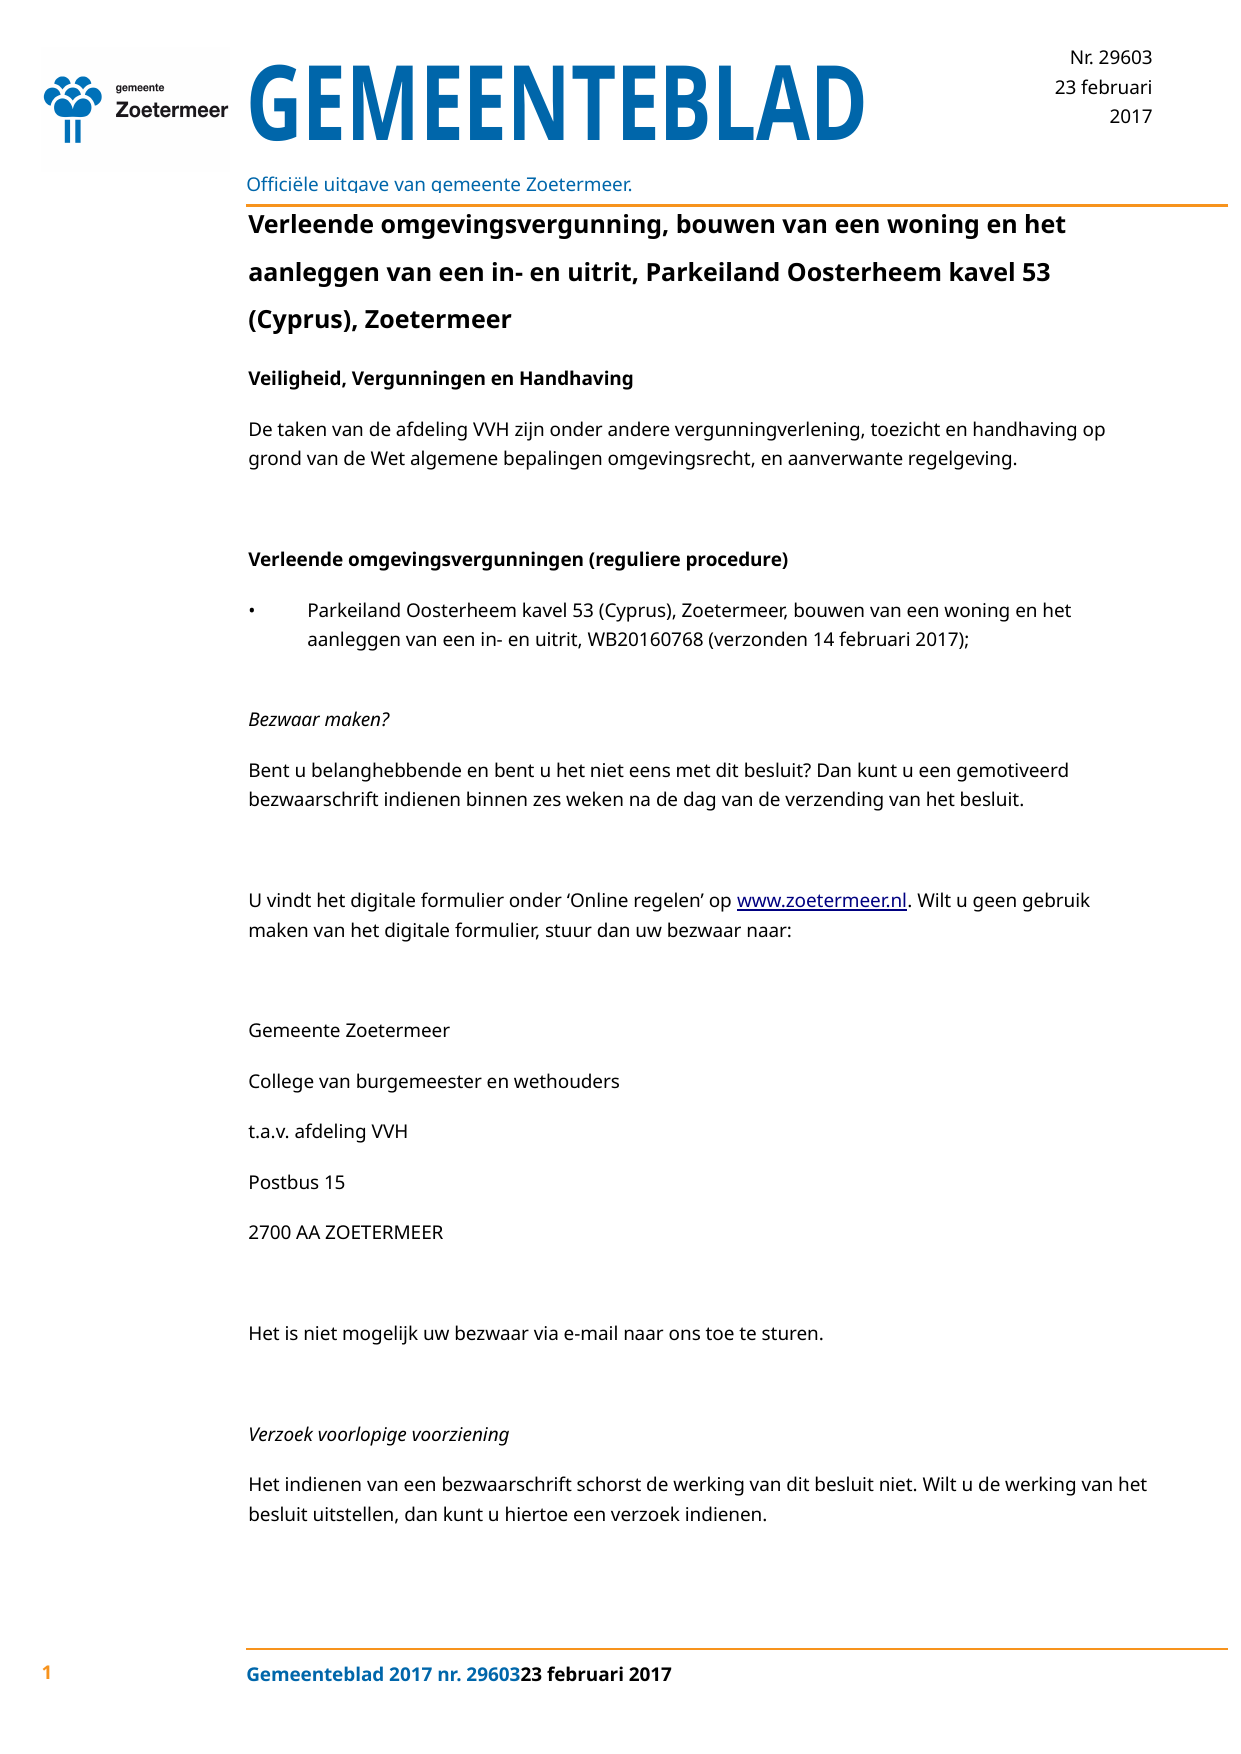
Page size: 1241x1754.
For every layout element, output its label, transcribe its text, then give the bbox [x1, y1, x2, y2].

text Verleende omgevingsvergunningen (reguliere procedure) [248, 546, 1152, 572]
text 2700 AA ZOETERMEER [248, 1219, 1152, 1245]
text Bezwaar maken? [248, 706, 1152, 732]
picture [41, 47, 231, 172]
text t.a.v. afdeling VVH [248, 1118, 1152, 1144]
list Parkeiland Oosterheem kavel 53 (Cyprus), Zoetermeer, bouwen van een woning en het aanleggen van een in- en uitrit, WB20160768 (verzonden 14 februari 2017); [248, 597, 1152, 652]
text Bent u belanghebbende en bent u het niet eens met dit besluit? Dan kunt u een gemotiveerd bezwaarschrift indienen binnen zes weken na de dag van de verzending van het besluit. [248, 757, 1152, 812]
text Postbus 15 [248, 1169, 1152, 1194]
text Verleende omgevingsvergunning, bouwen van een woning en het aanleggen van een in- en uitrit, Parkeiland Oosterheem kavel 53 (Cyprus), Zoetermeer [248, 207, 1152, 336]
text Het indienen van een bezwaarschrift schorst de werking van dit besluit niet. Wilt u de werking van het besluit uitstellen, dan kunt u hiertoe een verzoek indienen. [248, 1471, 1152, 1527]
text U vindt het digitale formulier onder ‘Online regelen’ op www.zoetermeer.nl. Wilt u geen gebruik maken van het digitale formulier, stuur dan uw bezwaar naar: [248, 887, 1152, 942]
text Verzoek voorlopige voorziening [248, 1421, 1152, 1447]
text Gemeente Zoetermeer [248, 1018, 1152, 1043]
text College van burgemeester en wethouders [248, 1068, 1152, 1094]
text De taken van de afdeling VVH zijn onder andere vergunningverlening, toezicht en handhaving op grond van de Wet algemene bepalingen omgevingsrecht, en aanverwante regelgeving. [248, 416, 1152, 471]
text Veiligheid, Vergunningen en Handhaving [248, 366, 1152, 391]
text Het is niet mogelijk uw bezwaar via e-mail naar ons toe te sturen. [248, 1320, 1152, 1346]
